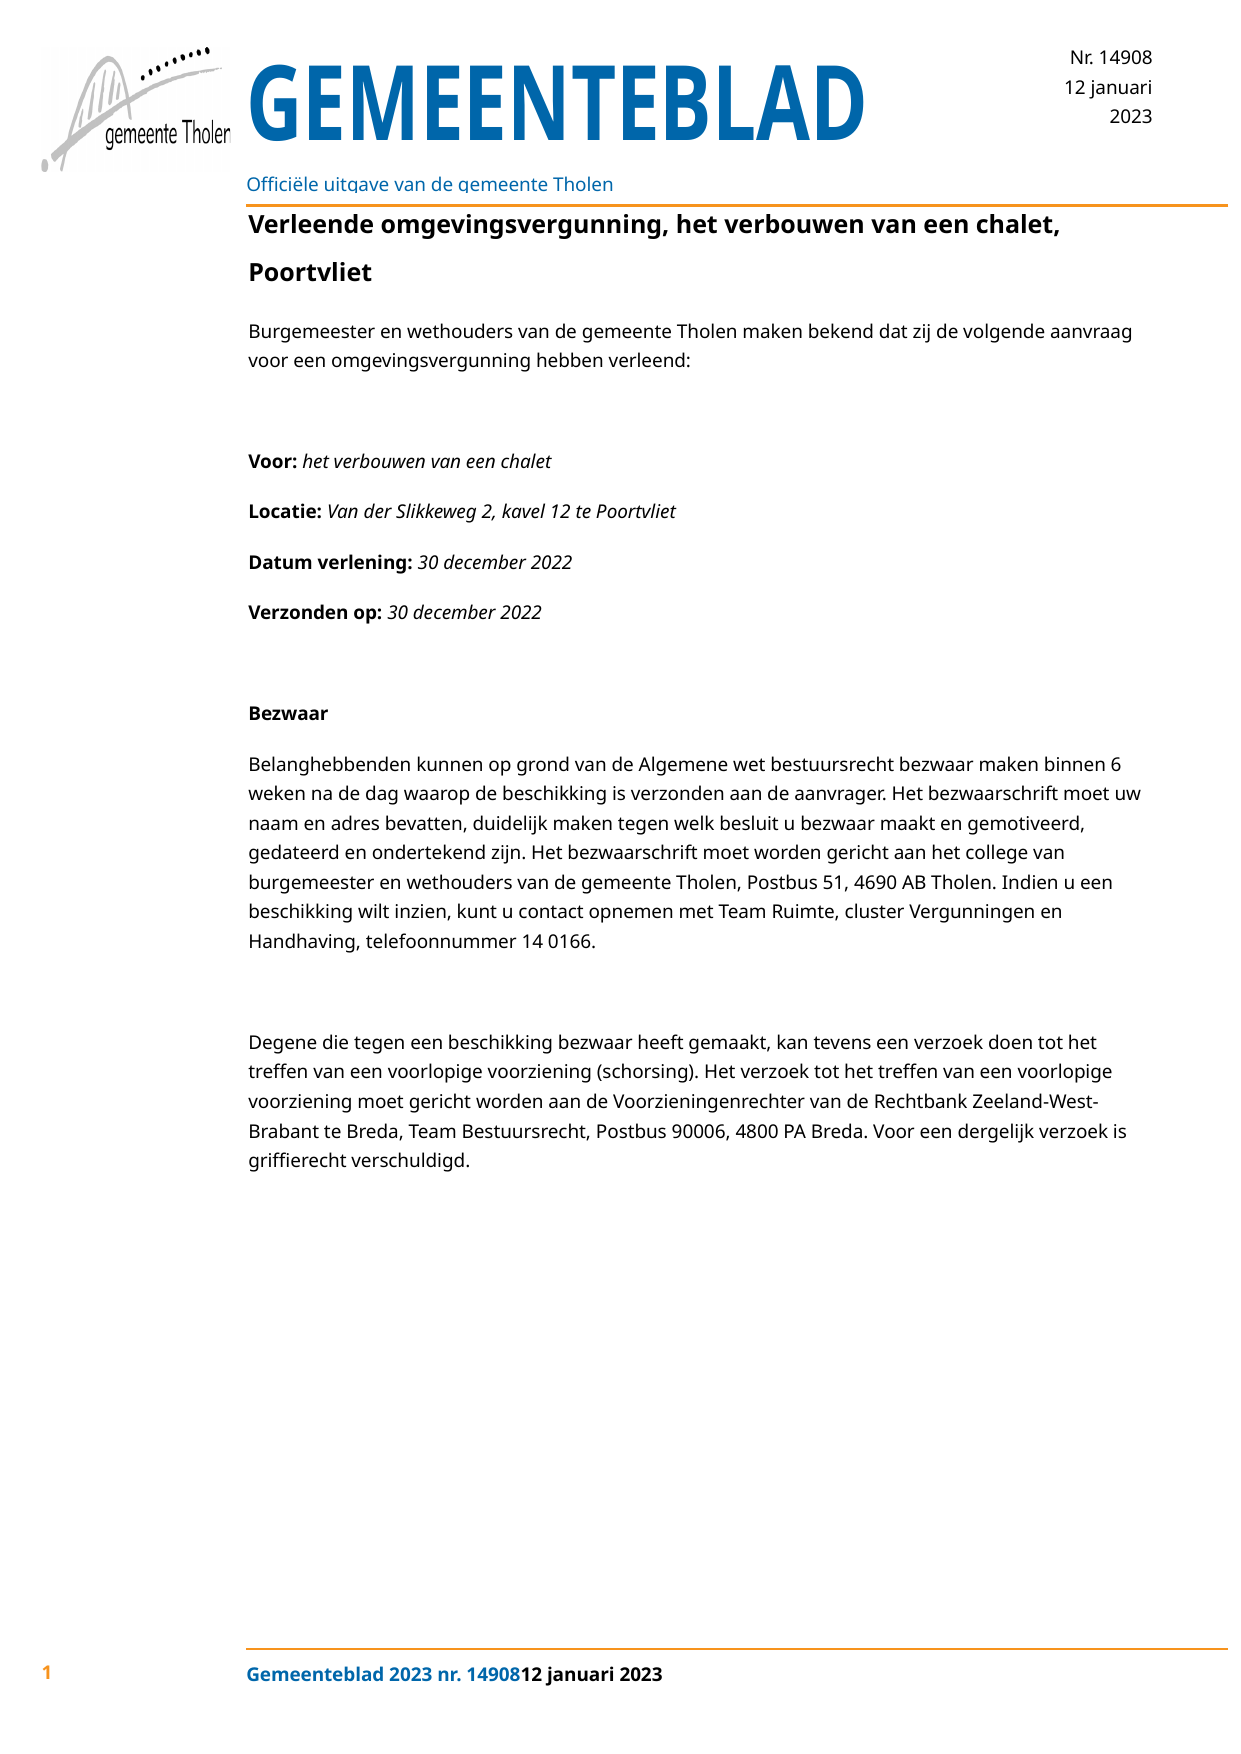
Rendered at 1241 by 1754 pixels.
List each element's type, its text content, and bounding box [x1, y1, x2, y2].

text Bezwaar [248, 700, 1152, 726]
text Verzonden op: 30 december 2022 [248, 599, 1152, 625]
text Belanghebbenden kunnen op grond van de Algemene wet bestuursrecht bezwaar maken binnen 6 weken na de dag waarop de beschikking is verzonden aan de aanvrager. Het bezwaarschrift moet uw naam en adres bevatten, duidelijk maken tegen welk besluit u bezwaar maakt en gemotiveerd, gedateerd en ondertekend zijn. Het bezwaarschrift moet worden gericht aan het college van burgemeester en wethouders van de gemeente Tholen, Postbus 51, 4690 AB Tholen. Indien u een beschikking wilt inzien, kunt u contact opnemen met Team Ruimte, cluster Vergunningen en Handhaving, telefoonnummer 14 0166. [248, 751, 1152, 954]
text Voor: het verbouwen van een chalet [248, 448, 1152, 474]
text Burgemeester en wethouders van de gemeente Tholen maken bekend dat zij de volgende aanvraag voor een omgevingsvergunning hebben verleend: [248, 318, 1152, 373]
text Verleende omgevingsvergunning, het verbouwen van een chalet, Poortvliet [248, 207, 1152, 288]
text Degene die tegen een beschikking bezwaar heeft gemaakt, kan tevens een verzoek doen tot het treffen van een voorlopige voorziening (schorsing). Het verzoek tot het treffen van een voorlopige voorziening moet gericht worden aan de Voorzieningenrechter van de Rechtbank Zeeland-West-Brabant te Breda, Team Bestuursrecht, Postbus 90006, 4800 PA Breda. Voor een dergelijk verzoek is griffierecht verschuldigd. [248, 1029, 1152, 1173]
text Locatie: Van der Slikkeweg 2, kavel 12 te Poortvliet [248, 499, 1152, 524]
picture [41, 47, 231, 172]
text Datum verlening: 30 december 2022 [248, 549, 1152, 575]
